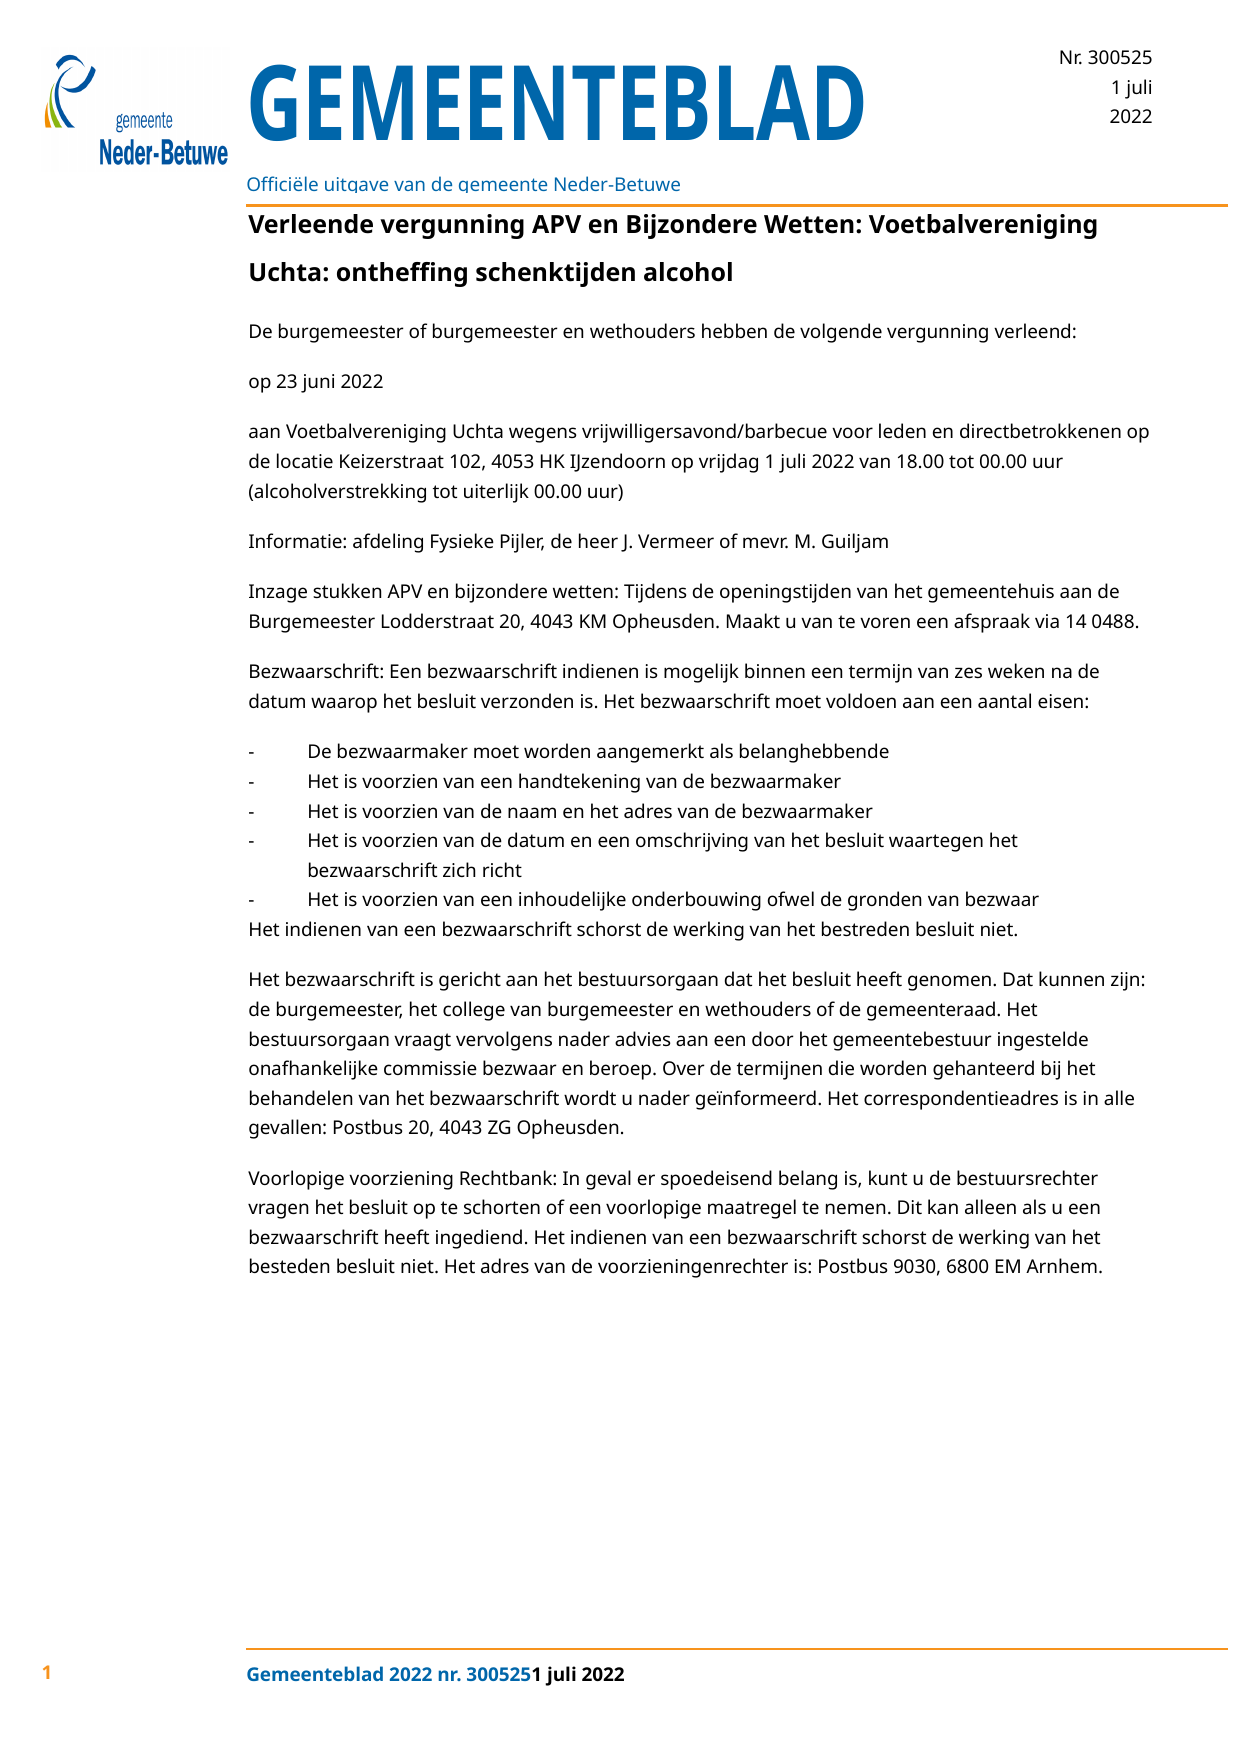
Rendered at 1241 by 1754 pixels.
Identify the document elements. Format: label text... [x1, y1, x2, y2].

text op 23 juni 2022 [248, 368, 1152, 394]
picture [41, 47, 231, 172]
list Het is voorzien van een handtekening van de bezwaarmaker [248, 768, 1152, 794]
text aan Voetbalvereniging Uchta wegens vrijwilligersavond/barbecue voor leden en directbetrokkenen op de locatie Keizerstraat 102, 4053 HK IJzendoorn op vrijdag 1 juli 2022 van 18.00 tot 00.00 uur (alcoholverstrekking tot uiterlijk 00.00 uur) [248, 419, 1152, 504]
text De burgemeester of burgemeester en wethouders hebben de volgende vergunning verleend: [248, 318, 1152, 344]
text Inzage stukken APV en bijzondere wetten: Tijdens de openingstijden van het gemeentehuis aan de Burgemeester Lodderstraat 20, 4043 KM Opheusden. Maakt u van te voren een afspraak via 14 0488. [248, 579, 1152, 634]
list De bezwaarmaker moet worden aangemerkt als belanghebbende [248, 739, 1152, 764]
text Bezwaarschrift: Een bezwaarschrift indienen is mogelijk binnen een termijn van zes weken na de datum waarop het besluit verzonden is. Het bezwaarschrift moet voldoen aan een aantal eisen: [248, 659, 1152, 714]
text Verleende vergunning APV en Bijzondere Wetten: Voetbalvereniging Uchta: ontheffing schenktijden alcohol [248, 207, 1152, 288]
list Het is voorzien van een inhoudelijke onderbouwing ofwel de gronden van bezwaar [248, 887, 1152, 912]
list Het is voorzien van de naam en het adres van de bezwaarmaker [248, 798, 1152, 824]
text Het bezwaarschrift is gericht aan het bestuursorgaan dat het besluit heeft genomen. Dat kunnen zijn: de burgemeester, het college van burgemeester en wethouders of de gemeenteraad. Het bestuursorgaan vraagt vervolgens nader advies aan een door het gemeentebestuur ingestelde onafhankelijke commissie bezwaar en beroep. Over de termijnen die worden gehanteerd bij het behandelen van het bezwaarschrift wordt u nader geïnformeerd. Het correspondentieadres is in alle gevallen: Postbus 20, 4043 ZG Opheusden. [248, 967, 1152, 1140]
text Voorlopige voorziening Rechtbank: In geval er spoedeisend belang is, kunt u de bestuursrechter vragen het besluit op te schorten of een voorlopige maatregel te nemen. Dit kan alleen als u een bezwaarschrift heeft ingediend. Het indienen van een bezwaarschrift schorst de werking van het besteden besluit niet. Het adres van de voorzieningenrechter is: Postbus 9030, 6800 EM Arnhem. [248, 1165, 1152, 1279]
text Het indienen van een bezwaarschrift schorst de werking van het bestreden besluit niet. [248, 916, 1152, 942]
list Het is voorzien van de datum en een omschrijving van het besluit waartegen het bezwaarschrift zich richt [248, 827, 1152, 883]
text Informatie: afdeling Fysieke Pijler, de heer J. Vermeer of mevr. M. Guiljam [248, 528, 1152, 554]
